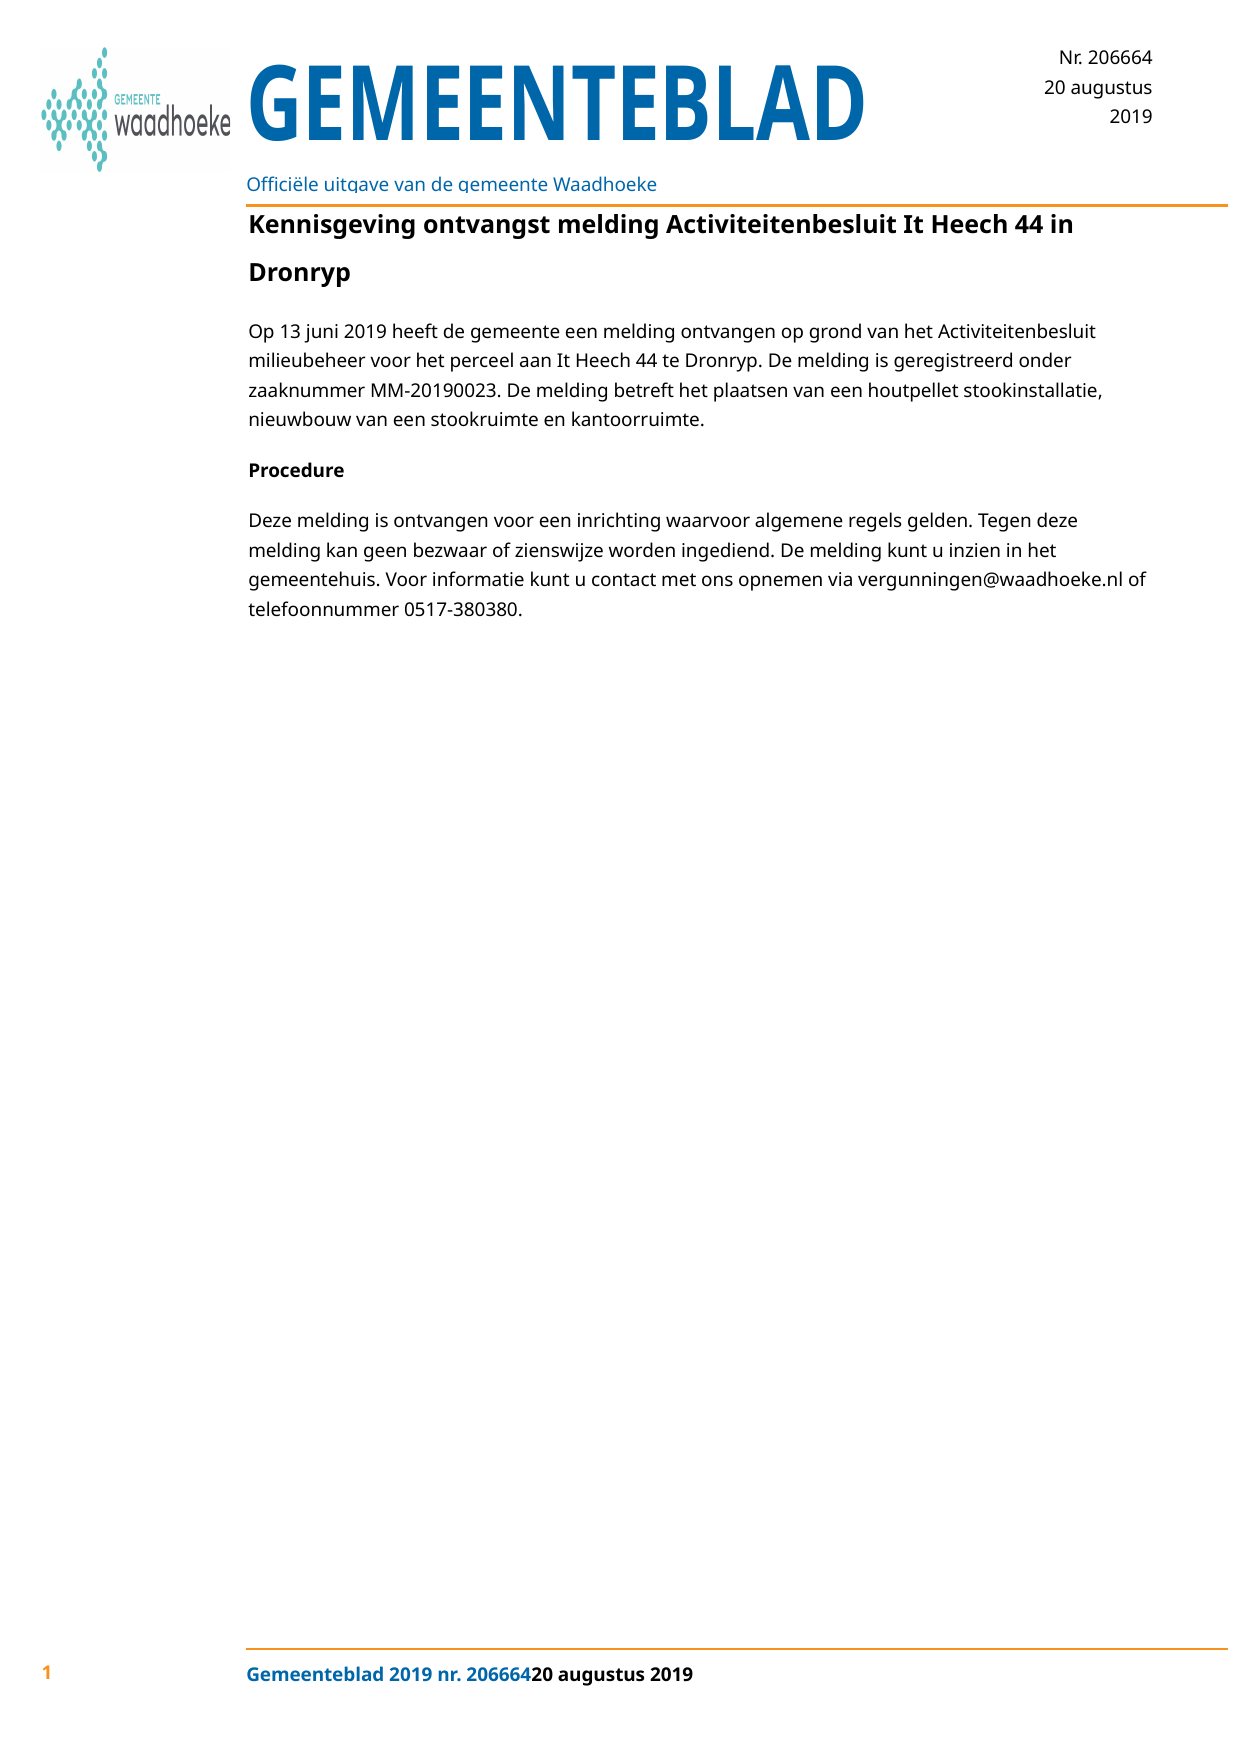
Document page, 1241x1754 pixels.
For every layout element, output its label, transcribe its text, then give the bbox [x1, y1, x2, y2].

text Deze melding is ontvangen voor een inrichting waarvoor algemene regels gelden. Tegen deze melding kan geen bezwaar of zienswijze worden ingediend. De melding kunt u inzien in het gemeentehuis. Voor informatie kunt u contact met ons opnemen via vergunningen@waadhoeke.nl of telefoonnummer 0517-380380. [248, 507, 1152, 622]
text Op 13 juni 2019 heeft de gemeente een melding ontvangen op grond van het Activiteitenbesluit milieubeheer voor het perceel aan It Heech 44 te Dronryp. De melding is geregistreerd onder zaaknummer MM-20190023. De melding betreft het plaatsen van een houtpellet stookinstallatie, nieuwbouw van een stookruimte en kantoorruimte. [248, 318, 1152, 432]
text Procedure [248, 457, 1152, 483]
picture [41, 47, 231, 172]
text Kennisgeving ontvangst melding Activiteitenbesluit It Heech 44 in Dronryp [248, 207, 1152, 288]
